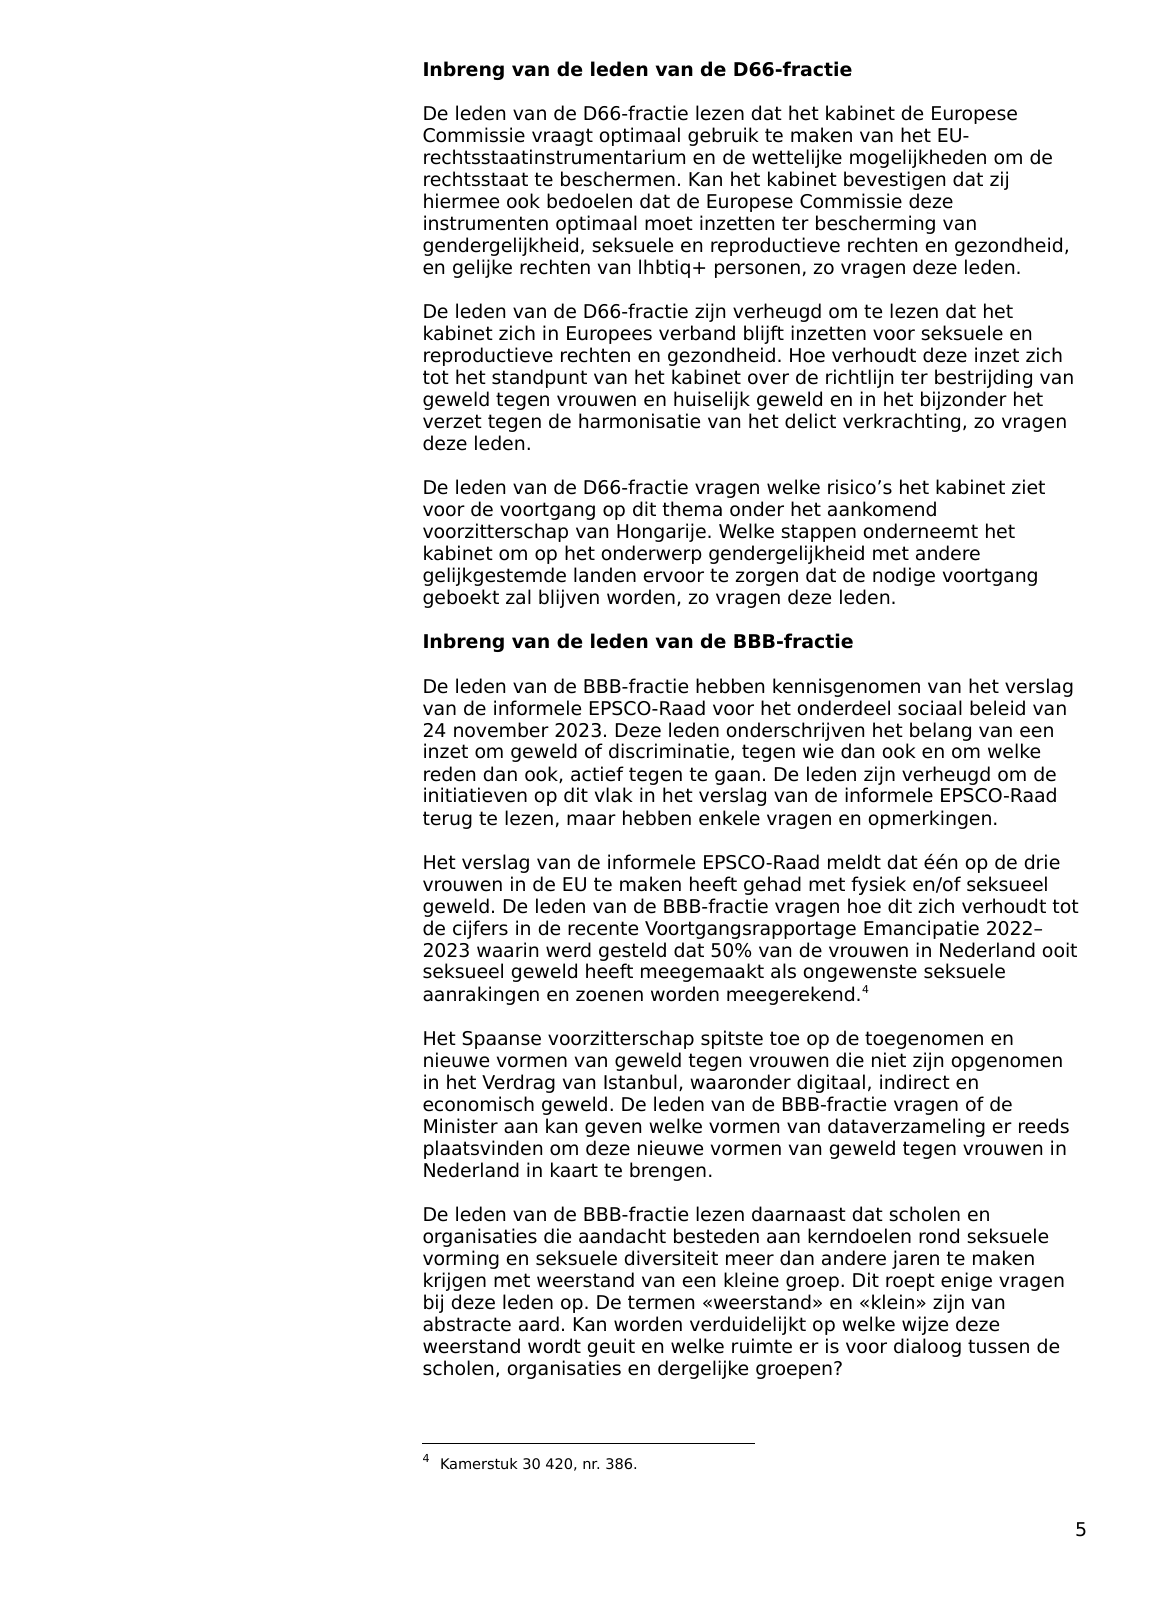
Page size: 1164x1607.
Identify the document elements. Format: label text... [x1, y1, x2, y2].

text De leden van de D66-fractie vragen welke risico’s het kabinet ziet voor de voortgang op dit thema onder het aankomend voorzitterschap van Hongarije. Welke stappen onderneemt het kabinet om op het onderwerp gendergelijkheid met andere gelijkgestemde landen ervoor te zorgen dat de nodige voortgang geboekt zal blijven worden, zo vragen deze leden. [422, 477, 1087, 609]
text De leden van de BBB-fractie lezen daarnaast dat scholen en organisaties die aandacht besteden aan kerndoelen rond seksuele vorming en seksuele diversiteit meer dan andere jaren te maken krijgen met weerstand van een kleine groep. Dit roept enige vragen bij deze leden op. De termen «weerstand» en «klein» zijn van abstracte aard. Kan worden verduidelijkt op welke wijze deze weerstand wordt geuit en welke ruimte er is voor dialoog tussen de scholen, organisaties en dergelijke groepen? [422, 1204, 1087, 1379]
text Kamerstuk 30 420, nr. 386. [422, 1452, 1087, 1474]
subtitle Inbreng van de leden van de D66-fractie [422, 59, 1087, 81]
text Het verslag van de informele EPSCO-Raad meldt dat één op de drie vrouwen in de EU te maken heeft gehad met fysiek en/of seksueel geweld. De leden van de BBB-fractie vragen hoe dit zich verhoudt tot de cijfers in de recente Voortgangsrapportage Emancipatie 2022–2023 waarin werd gesteld dat 50% van de vrouwen in Nederland ooit seksueel geweld heeft meegemaakt als ongewenste seksuele aanrakingen en zoenen worden meegerekend. [422, 852, 1087, 1005]
subtitle Inbreng van de leden van de BBB-fractie [422, 631, 1087, 653]
text Het Spaanse voorzitterschap spitste toe op de toegenomen en nieuwe vormen van geweld tegen vrouwen die niet zijn opgenomen in het Verdrag van Istanbul, waaronder digitaal, indirect en economisch geweld. De leden van de BBB-fractie vragen of de Minister aan kan geven welke vormen van dataverzameling er reeds plaatsvinden om deze nieuwe vormen van geweld tegen vrouwen in Nederland in kaart te brengen. [422, 1028, 1087, 1181]
text De leden van de BBB-fractie hebben kennisgenomen van het verslag van de informele EPSCO-Raad voor het onderdeel sociaal beleid van 24 november 2023. Deze leden onderschrijven het belang van een inzet om geweld of discriminatie, tegen wie dan ook en om welke reden dan ook, actief tegen te gaan. De leden zijn verheugd om de initiatieven op dit vlak in het verslag van de informele EPSCO-Raad terug te lezen, maar hebben enkele vragen en opmerkingen. [422, 676, 1087, 829]
text De leden van de D66-fractie zijn verheugd om te lezen dat het kabinet zich in Europees verband blijft inzetten voor seksuele en reproductieve rechten en gezondheid. Hoe verhoudt deze inzet zich tot het standpunt van het kabinet over de richtlijn ter bestrijding van geweld tegen vrouwen en huiselijk geweld en in het bijzonder het verzet tegen de harmonisatie van het delict verkrachting, zo vragen deze leden. [422, 301, 1087, 455]
text De leden van de D66-fractie lezen dat het kabinet de Europese Commissie vraagt optimaal gebruik te maken van het EU-rechtsstaatinstrumentarium en de wettelijke mogelijkheden om de rechtsstaat te beschermen. Kan het kabinet bevestigen dat zij hiermee ook bedoelen dat de Europese Commissie deze instrumenten optimaal moet inzetten ter bescherming van gendergelijkheid, seksuele en reproductieve rechten en gezondheid, en gelijke rechten van lhbtiq+ personen, zo vragen deze leden. [422, 103, 1087, 279]
